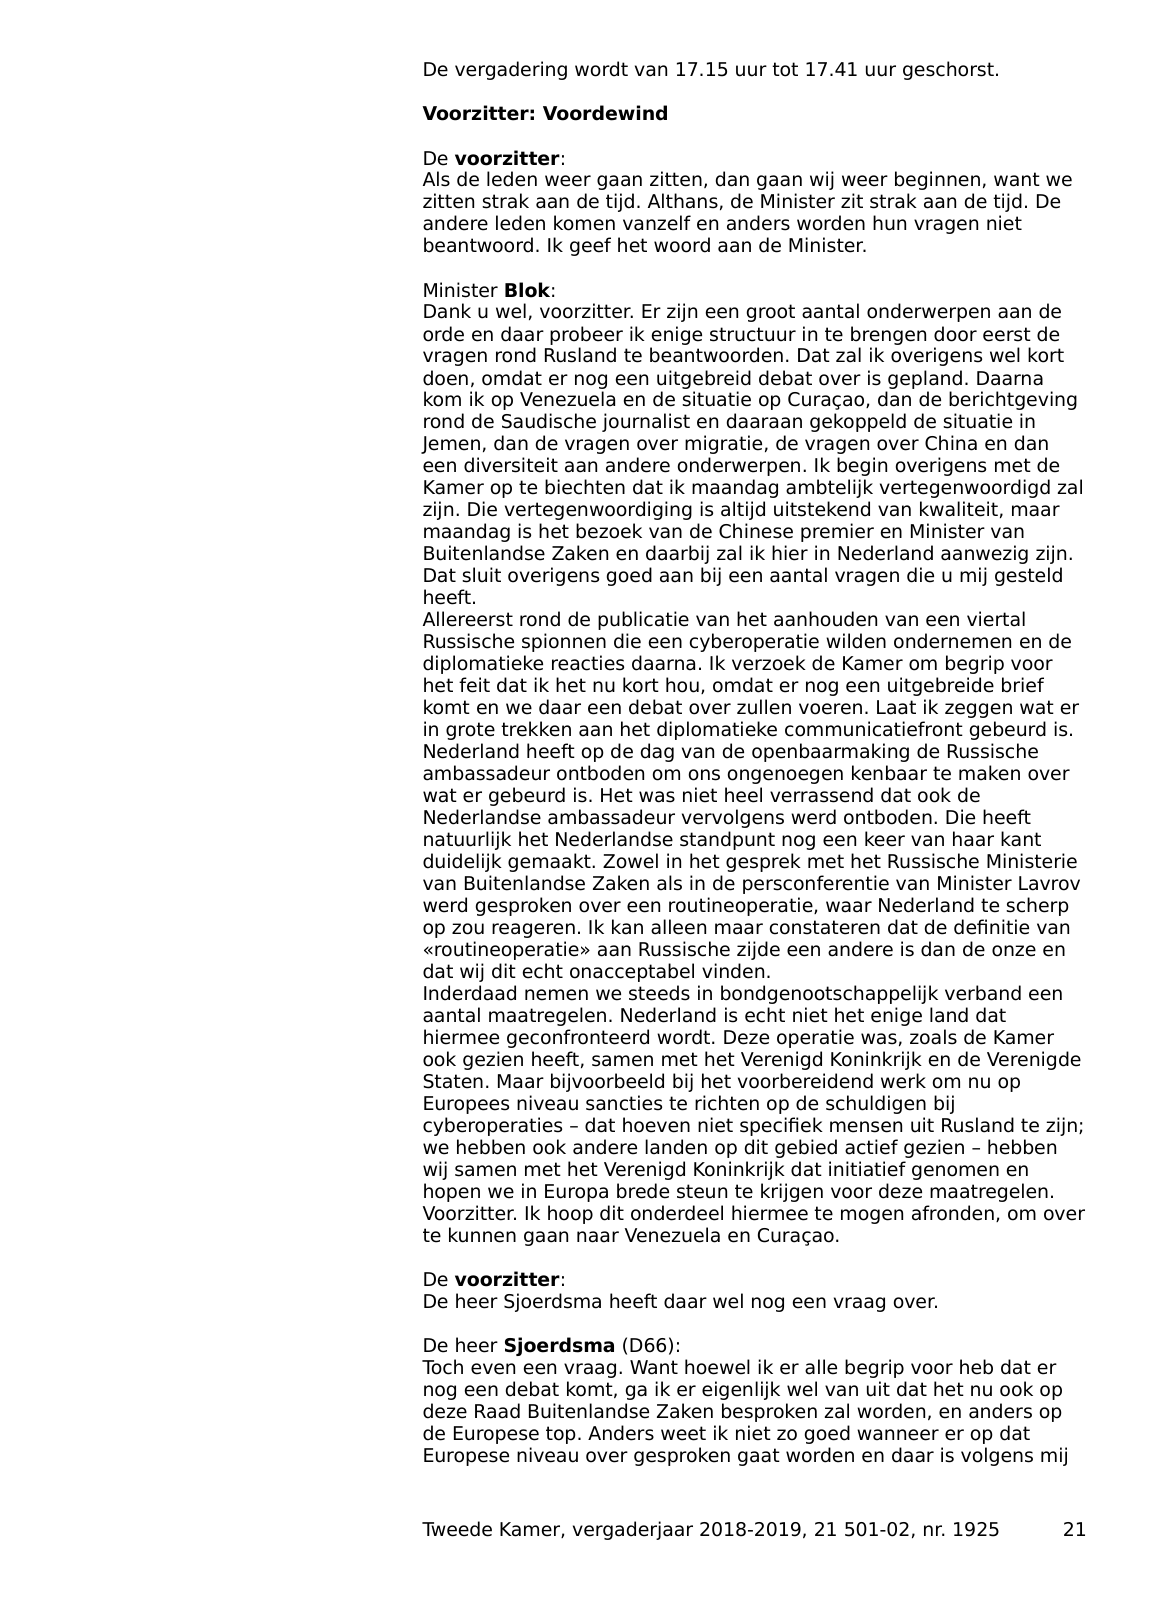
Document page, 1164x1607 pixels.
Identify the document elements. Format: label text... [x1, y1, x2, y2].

subtitle Voorzitter: Voordewind [422, 103, 1087, 125]
text Minister Blok: [422, 279, 1087, 301]
text Als de leden weer gaan zitten, dan gaan wij weer beginnen, want we zitten strak aan de tijd. Althans, de Minister zit strak aan de tijd. De andere leden komen vanzelf en anders worden hun vragen niet beantwoord. Ik geef het woord aan de Minister. [422, 169, 1087, 257]
text Dank u wel, voorzitter. Er zijn een groot aantal onderwerpen aan de orde en daar probeer ik enige structuur in te brengen door eerst de vragen rond Rusland te beantwoorden. Dat zal ik overigens wel kort doen, omdat er nog een uitgebreid debat over is gepland. Daarna kom ik op Venezuela en de situatie op Curaçao, dan de berichtgeving rond de Saudische journalist en daaraan gekoppeld de situatie in Jemen, dan de vragen over migratie, de vragen over China en dan een diversiteit aan andere onderwerpen. Ik begin overigens met de Kamer op te biechten dat ik maandag ambtelijk vertegenwoordigd zal zijn. Die vertegenwoordiging is altijd uitstekend van kwaliteit, maar maandag is het bezoek van de Chinese premier en Minister van Buitenlandse Zaken en daarbij zal ik hier in Nederland aanwezig zijn. Dat sluit overigens goed aan bij een aantal vragen die u mij gesteld heeft. [422, 301, 1087, 609]
text Inderdaad nemen we steeds in bondgenootschappelijk verband een aantal maatregelen. Nederland is echt niet het enige land dat hiermee geconfronteerd wordt. Deze operatie was, zoals de Kamer ook gezien heeft, samen met het Verenigd Koninkrijk en de Verenigde Staten. Maar bijvoorbeeld bij het voorbereidend werk om nu op Europees niveau sancties te richten op de schuldigen bij cyberoperaties – dat hoeven niet specifiek mensen uit Rusland te zijn; we hebben ook andere landen op dit gebied actief gezien – hebben wij samen met het Verenigd Koninkrijk dat initiatief genomen en hopen we in Europa brede steun te krijgen voor deze maatregelen. [422, 983, 1087, 1203]
text Allereerst rond de publicatie van het aanhouden van een viertal Russische spionnen die een cyberoperatie wilden ondernemen en de diplomatieke reacties daarna. Ik verzoek de Kamer om begrip voor het feit dat ik het nu kort hou, omdat er nog een uitgebreide brief komt en we daar een debat over zullen voeren. Laat ik zeggen wat er in grote trekken aan het diplomatieke communicatiefront gebeurd is. Nederland heeft op de dag van de openbaarmaking de Russische ambassadeur ontboden om ons ongenoegen kenbaar te maken over wat er gebeurd is. Het was niet heel verrassend dat ook de Nederlandse ambassadeur vervolgens werd ontboden. Die heeft natuurlijk het Nederlandse standpunt nog een keer van haar kant duidelijk gemaakt. Zowel in het gesprek met het Russische Ministerie van Buitenlandse Zaken als in de persconferentie van Minister Lavrov werd gesproken over een routineoperatie, waar Nederland te scherp op zou reageren. Ik kan alleen maar constateren dat de definitie van «routineoperatie» aan Russische zijde een andere is dan de onze en dat wij dit echt onacceptabel vinden. [422, 609, 1087, 983]
text De heer Sjoerdsma heeft daar wel nog een vraag over. [422, 1291, 1087, 1313]
text De vergadering wordt van 17.15 uur tot 17.41 uur geschorst. [422, 59, 1087, 81]
text De voorzitter: [422, 1269, 1087, 1291]
text De heer Sjoerdsma (D66): [422, 1335, 1087, 1357]
text Voorzitter. Ik hoop dit onderdeel hiermee te mogen afronden, om over te kunnen gaan naar Venezuela en Curaçao. [422, 1203, 1087, 1247]
text De voorzitter: [422, 147, 1087, 169]
text Toch even een vraag. Want hoewel ik er alle begrip voor heb dat er nog een debat komt, ga ik er eigenlijk wel van uit dat het nu ook op deze Raad Buitenlandse Zaken besproken zal worden, en anders op de Europese top. Anders weet ik niet zo goed wanneer er op dat Europese niveau over gesproken gaat worden en daar is volgens mij [422, 1357, 1087, 1467]
